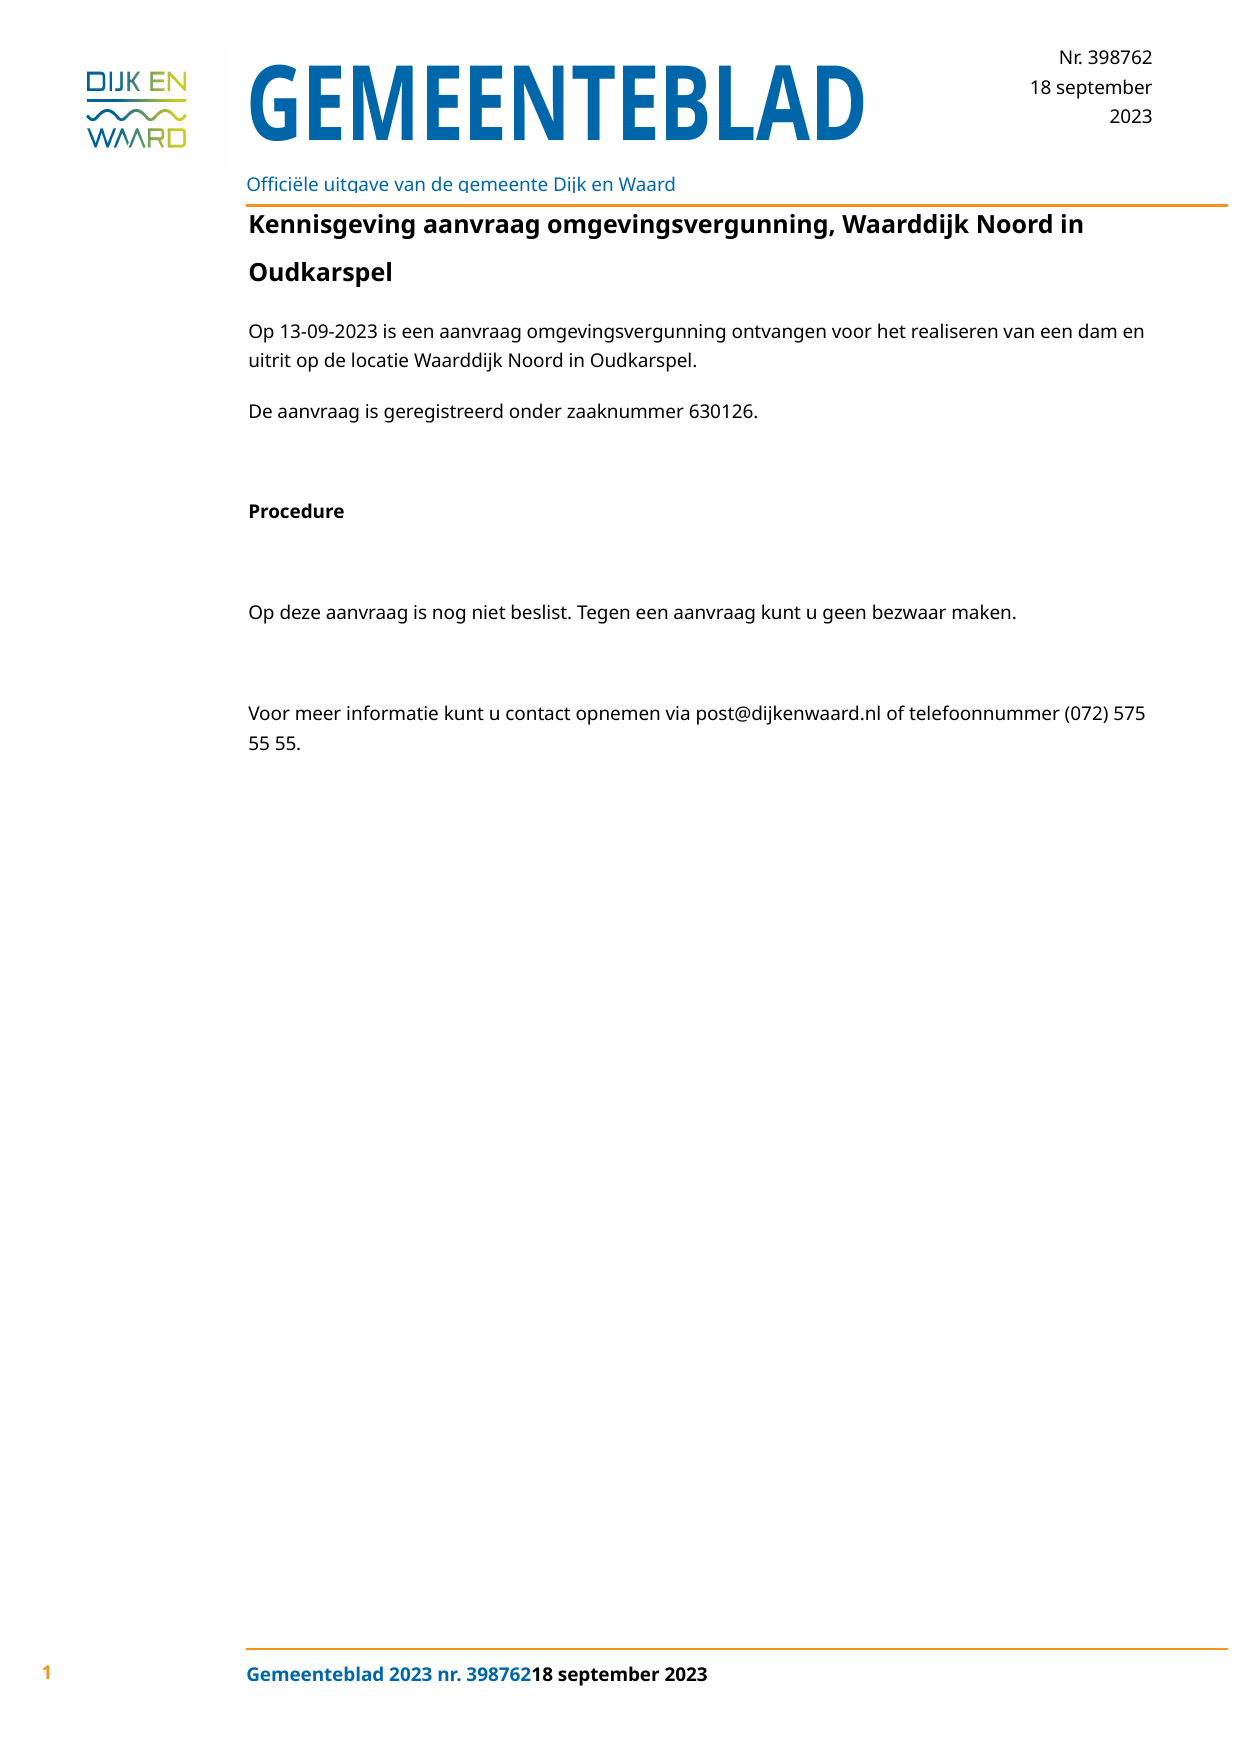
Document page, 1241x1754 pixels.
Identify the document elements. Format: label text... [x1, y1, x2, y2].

text De aanvraag is geregistreerd onder zaaknummer 630126. [248, 398, 1152, 424]
text Procedure [248, 499, 1152, 524]
text Voor meer informatie kunt u contact opnemen via post@dijkenwaard.nl of telefoonnummer (072) 575 55 55. [248, 700, 1152, 756]
text Op deze aanvraag is nog niet beslist. Tegen een aanvraag kunt u geen bezwaar maken. [248, 599, 1152, 625]
picture [41, 47, 231, 172]
text Op 13-09-2023 is een aanvraag omgevingsvergunning ontvangen voor het realiseren van een dam en uitrit op de locatie Waarddijk Noord in Oudkarspel. [248, 318, 1152, 373]
text Kennisgeving aanvraag omgevingsvergunning, Waarddijk Noord in Oudkarspel [248, 207, 1152, 288]
